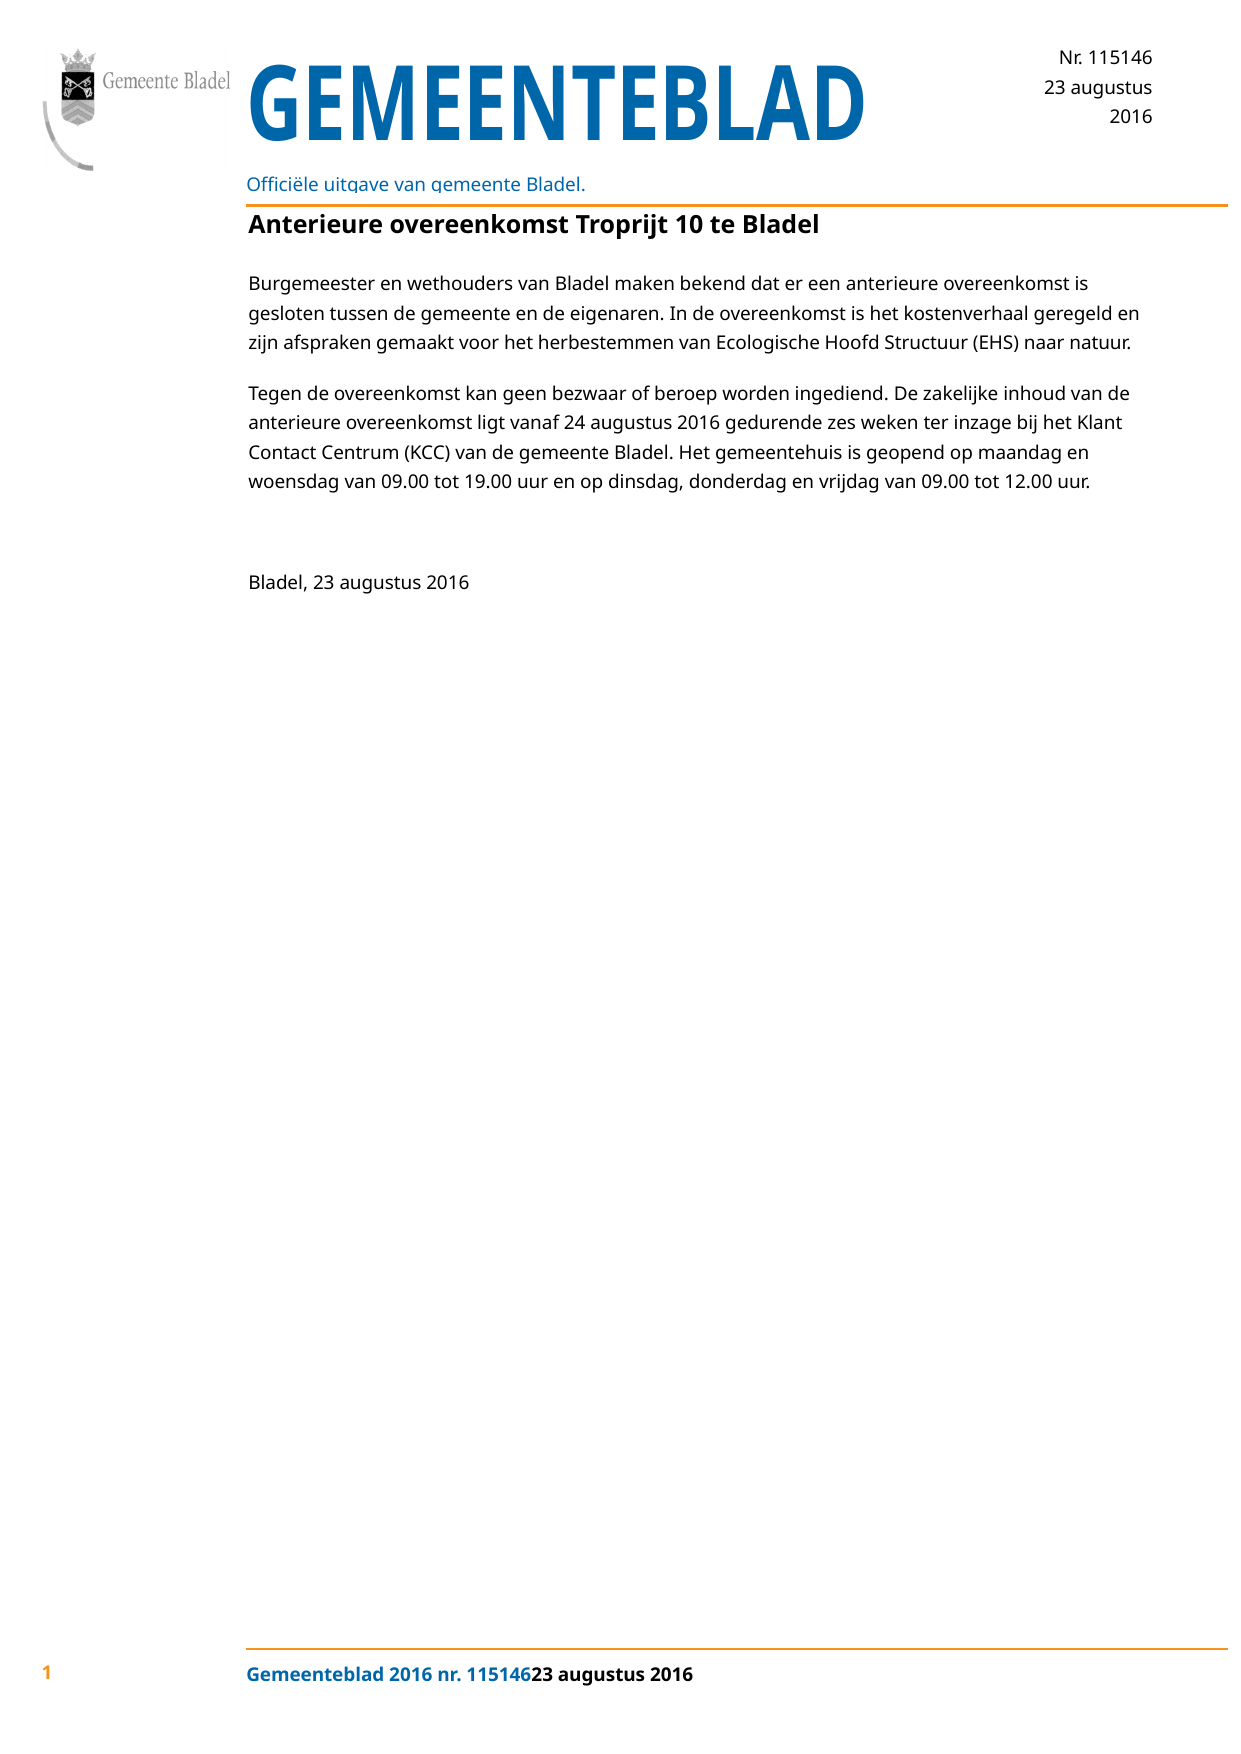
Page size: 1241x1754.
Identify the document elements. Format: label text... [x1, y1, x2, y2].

picture [41, 47, 231, 172]
text Tegen de overeenkomst kan geen bezwaar of beroep worden ingediend. De zakelijke inhoud van de anterieure overeenkomst ligt vanaf 24 augustus 2016 gedurende zes weken ter inzage bij het Klant Contact Centrum (KCC) van de gemeente Bladel. Het gemeentehuis is geopend op maandag en woensdag van 09.00 tot 19.00 uur en op dinsdag, donderdag en vrijdag van 09.00 tot 12.00 uur. [248, 380, 1152, 494]
text Bladel, 23 augustus 2016 [248, 569, 1152, 595]
text Anterieure overeenkomst Troprijt 10 te Bladel [248, 207, 1152, 241]
text Burgemeester en wethouders van Bladel maken bekend dat er een anterieure overeenkomst is gesloten tussen de gemeente en de eigenaren. In de overeenkomst is het kostenverhaal geregeld en zijn afspraken gemaakt voor het herbestemmen van Ecologische Hoofd Structuur (EHS) naar natuur. [248, 270, 1152, 355]
